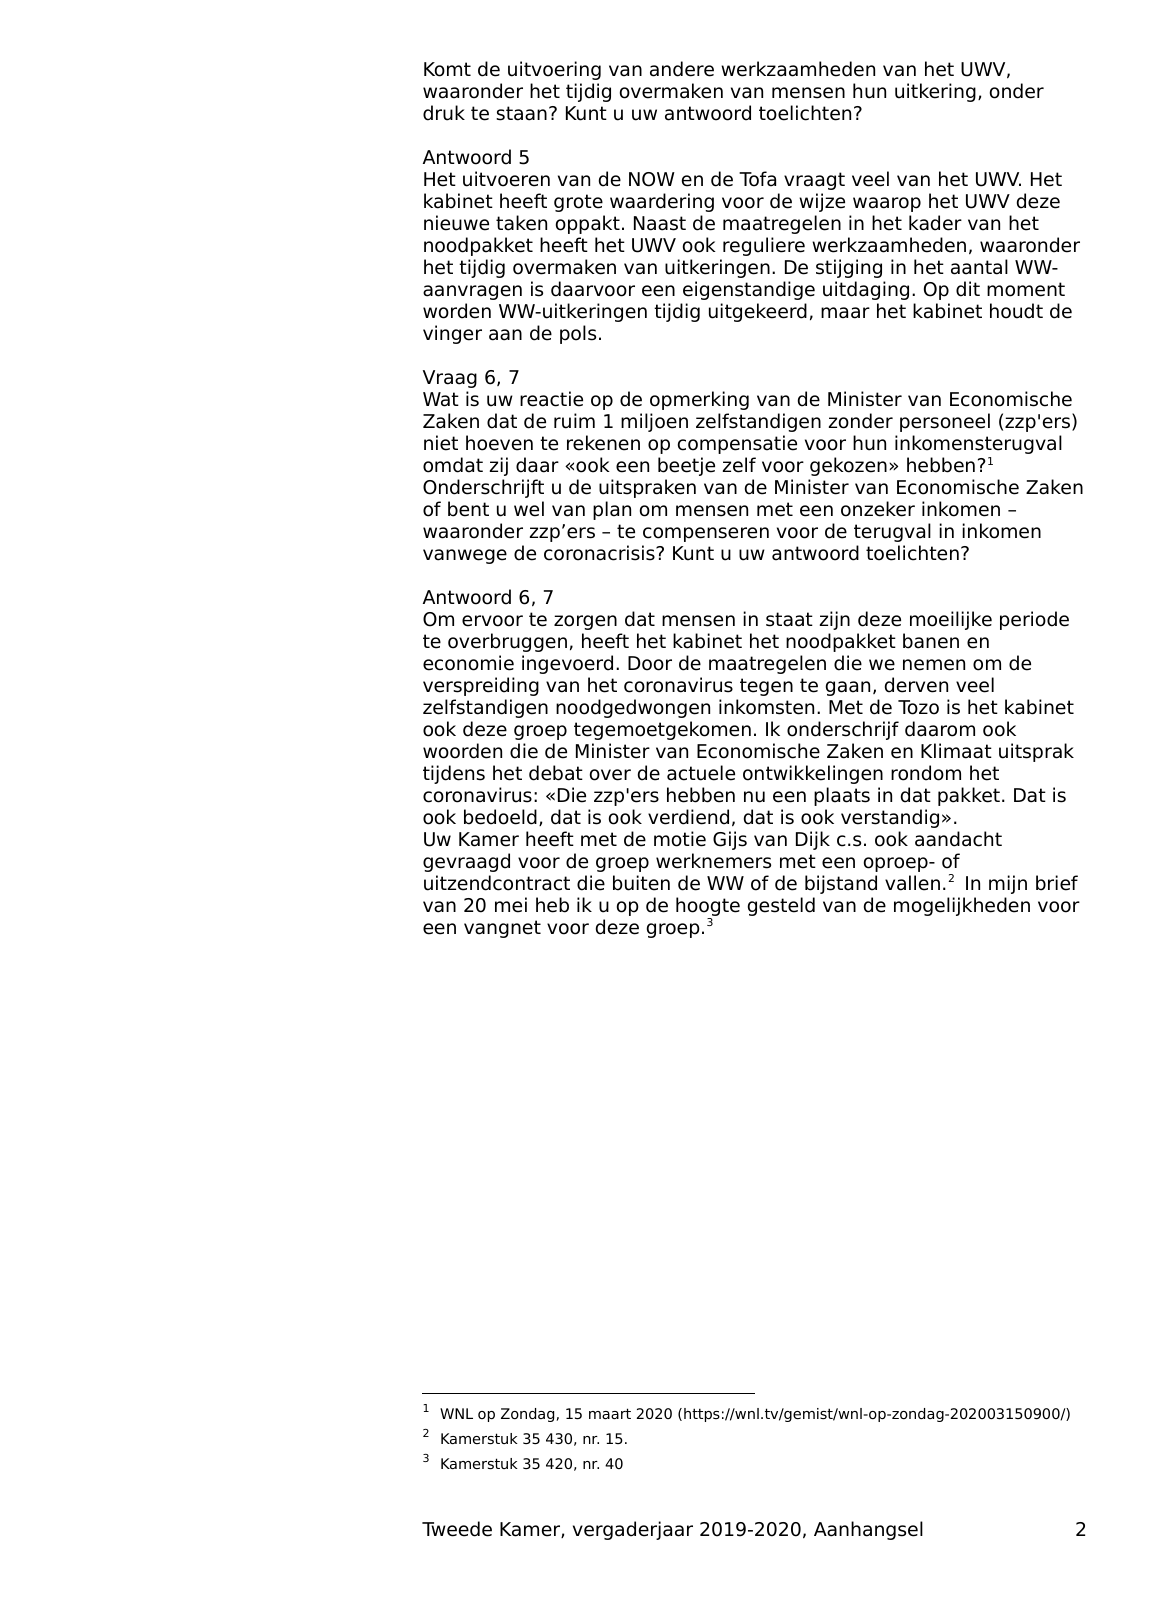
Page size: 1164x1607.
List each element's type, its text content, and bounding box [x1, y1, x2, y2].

text WNL op Zondag, 15 maart 2020 (https://wnl.tv/gemist/wnl-op-zondag-202003150900/) [422, 1402, 1087, 1424]
text Kamerstuk 35 420, nr. 40 [422, 1452, 1087, 1474]
text Kamerstuk 35 430, nr. 15. [422, 1427, 1087, 1449]
text Vraag 6, 7 [422, 367, 1087, 389]
text Komt de uitvoering van andere werkzaamheden van het UWV, waaronder het tijdig overmaken van mensen hun uitkering, onder druk te staan? Kunt u uw antwoord toelichten? [422, 59, 1087, 125]
text Antwoord 6, 7 [422, 587, 1087, 609]
text Onderschrijft u de uitspraken van de Minister van Economische Zaken of bent u wel van plan om mensen met een onzeker inkomen – waaronder zzp’ers – te compenseren voor de terugval in inkomen vanwege de coronacrisis? Kunt u uw antwoord toelichten? [422, 477, 1087, 565]
text Om ervoor te zorgen dat mensen in staat zijn deze moeilijke periode te overbruggen, heeft het kabinet het noodpakket banen en economie ingevoerd. Door de maatregelen die we nemen om de verspreiding van het coronavirus tegen te gaan, derven veel zelfstandigen noodgedwongen inkomsten. Met de Tozo is het kabinet ook deze groep tegemoetgekomen. Ik onderschrijf daarom ook woorden die de Minister van Economische Zaken en Klimaat uitsprak tijdens het debat over de actuele ontwikkelingen rondom het coronavirus: «Die zzp'ers hebben nu een plaats in dat pakket. Dat is ook bedoeld, dat is ook verdiend, dat is ook verstandig». [422, 609, 1087, 829]
text Antwoord 5 [422, 147, 1087, 169]
text Het uitvoeren van de NOW en de Tofa vraagt veel van het UWV. Het kabinet heeft grote waardering voor de wijze waarop het UWV deze nieuwe taken oppakt. Naast de maatregelen in het kader van het noodpakket heeft het UWV ook reguliere werkzaamheden, waaronder het tijdig overmaken van uitkeringen. De stijging in het aantal WW-aanvragen is daarvoor een eigenstandige uitdaging. Op dit moment worden WW-uitkeringen tijdig uitgekeerd, maar het kabinet houdt de vinger aan de pols. [422, 169, 1087, 345]
text Wat is uw reactie op de opmerking van de Minister van Economische Zaken dat de ruim 1 miljoen zelfstandigen zonder personeel (zzp'ers) niet hoeven te rekenen op compensatie voor hun inkomensterugval omdat zij daar «ook een beetje zelf voor gekozen» hebben? [422, 389, 1087, 477]
text Uw Kamer heeft met de motie Gijs van Dijk c.s. ook aandacht gevraagd voor de groep werknemers met een oproep- of uitzendcontract die buiten de WW of de bijstand vallen. In mijn brief van 20 mei heb ik u op de hoogte gesteld van de mogelijkheden voor een vangnet voor deze groep. [422, 829, 1087, 939]
